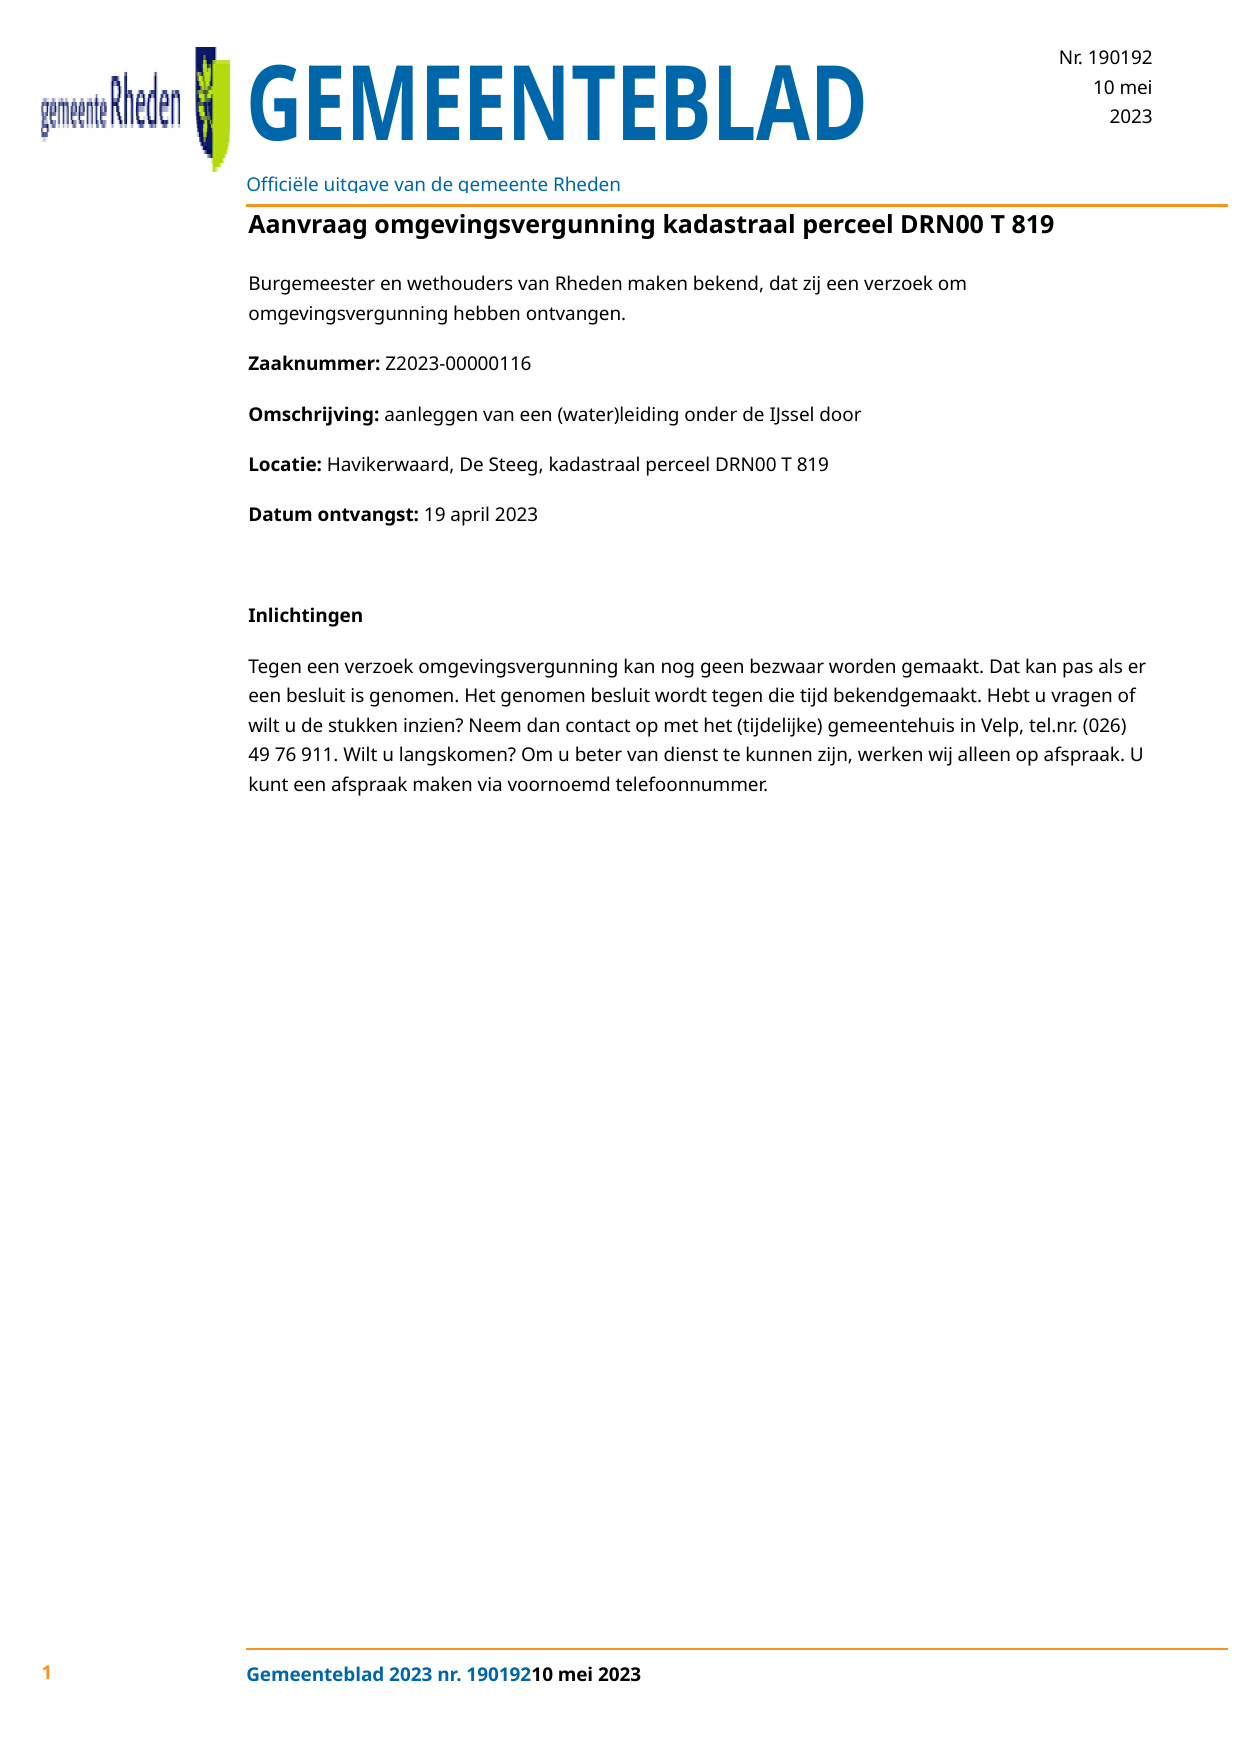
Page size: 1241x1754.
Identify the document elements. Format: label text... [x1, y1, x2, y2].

text Locatie: Havikerwaard, De Steeg, kadastraal perceel DRN00 T 819 [248, 451, 1152, 477]
text Inlichtingen [248, 602, 1152, 628]
picture [41, 47, 231, 172]
text Aanvraag omgevingsvergunning kadastraal perceel DRN00 T 819 [248, 207, 1152, 241]
text Datum ontvangst: 19 april 2023 [248, 502, 1152, 527]
text Omschrijving: aanleggen van een (water)leiding onder de IJssel door [248, 401, 1152, 426]
text Zaaknummer: Z2023-00000116 [248, 350, 1152, 376]
text Burgemeester en wethouders van Rheden maken bekend, dat zij een verzoek om omgevingsvergunning hebben ontvangen. [248, 270, 1152, 326]
text Tegen een verzoek omgevingsvergunning kan nog geen bezwaar worden gemaakt. Dat kan pas als er een besluit is genomen. Het genomen besluit wordt tegen die tijd bekendgemaakt. Hebt u vragen of wilt u de stukken inzien? Neem dan contact op met het (tijdelijke) gemeentehuis in Velp, tel.nr. (026) 49 76 911. Wilt u langskomen? Om u beter van dienst te kunnen zijn, werken wij alleen op afspraak. U kunt een afspraak maken via voornoemd telefoonnummer. [248, 653, 1152, 797]
